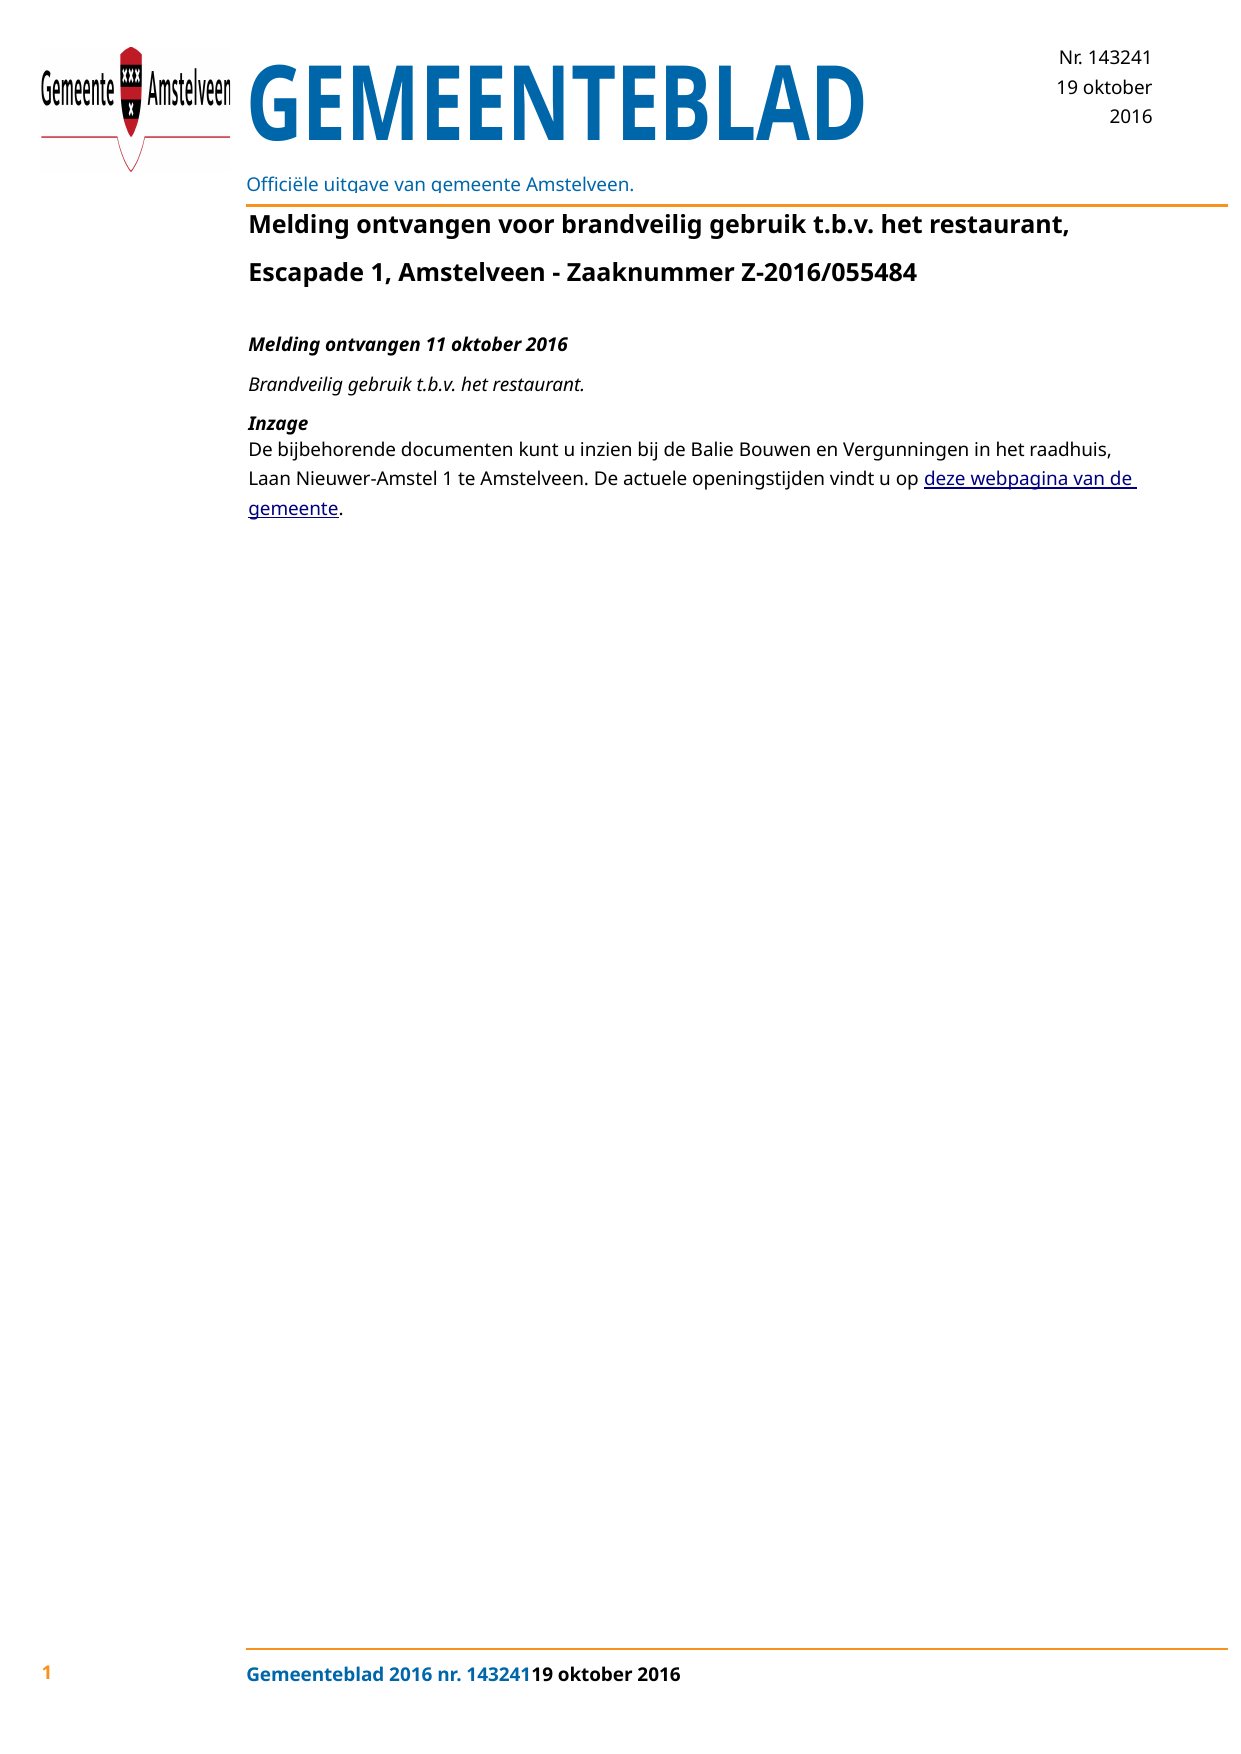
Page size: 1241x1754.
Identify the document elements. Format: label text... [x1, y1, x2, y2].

text Inzage [248, 410, 1152, 436]
text De bijbehorende documenten kunt u inzien bij de Balie Bouwen en Vergunningen in het raadhuis, Laan Nieuwer-Amstel 1 te Amstelveen. De actuele openingstijden vindt u op deze webpagina van de gemeente. [248, 436, 1152, 521]
text Melding ontvangen voor brandveilig gebruik t.b.v. het restaurant, Escapade 1, Amstelveen - Zaaknummer Z-2016/055484 [248, 207, 1152, 288]
text Brandveilig gebruik t.b.v. het restaurant. [248, 371, 1152, 396]
picture [41, 47, 231, 172]
text Melding ontvangen 11 oktober 2016 [248, 331, 1152, 357]
